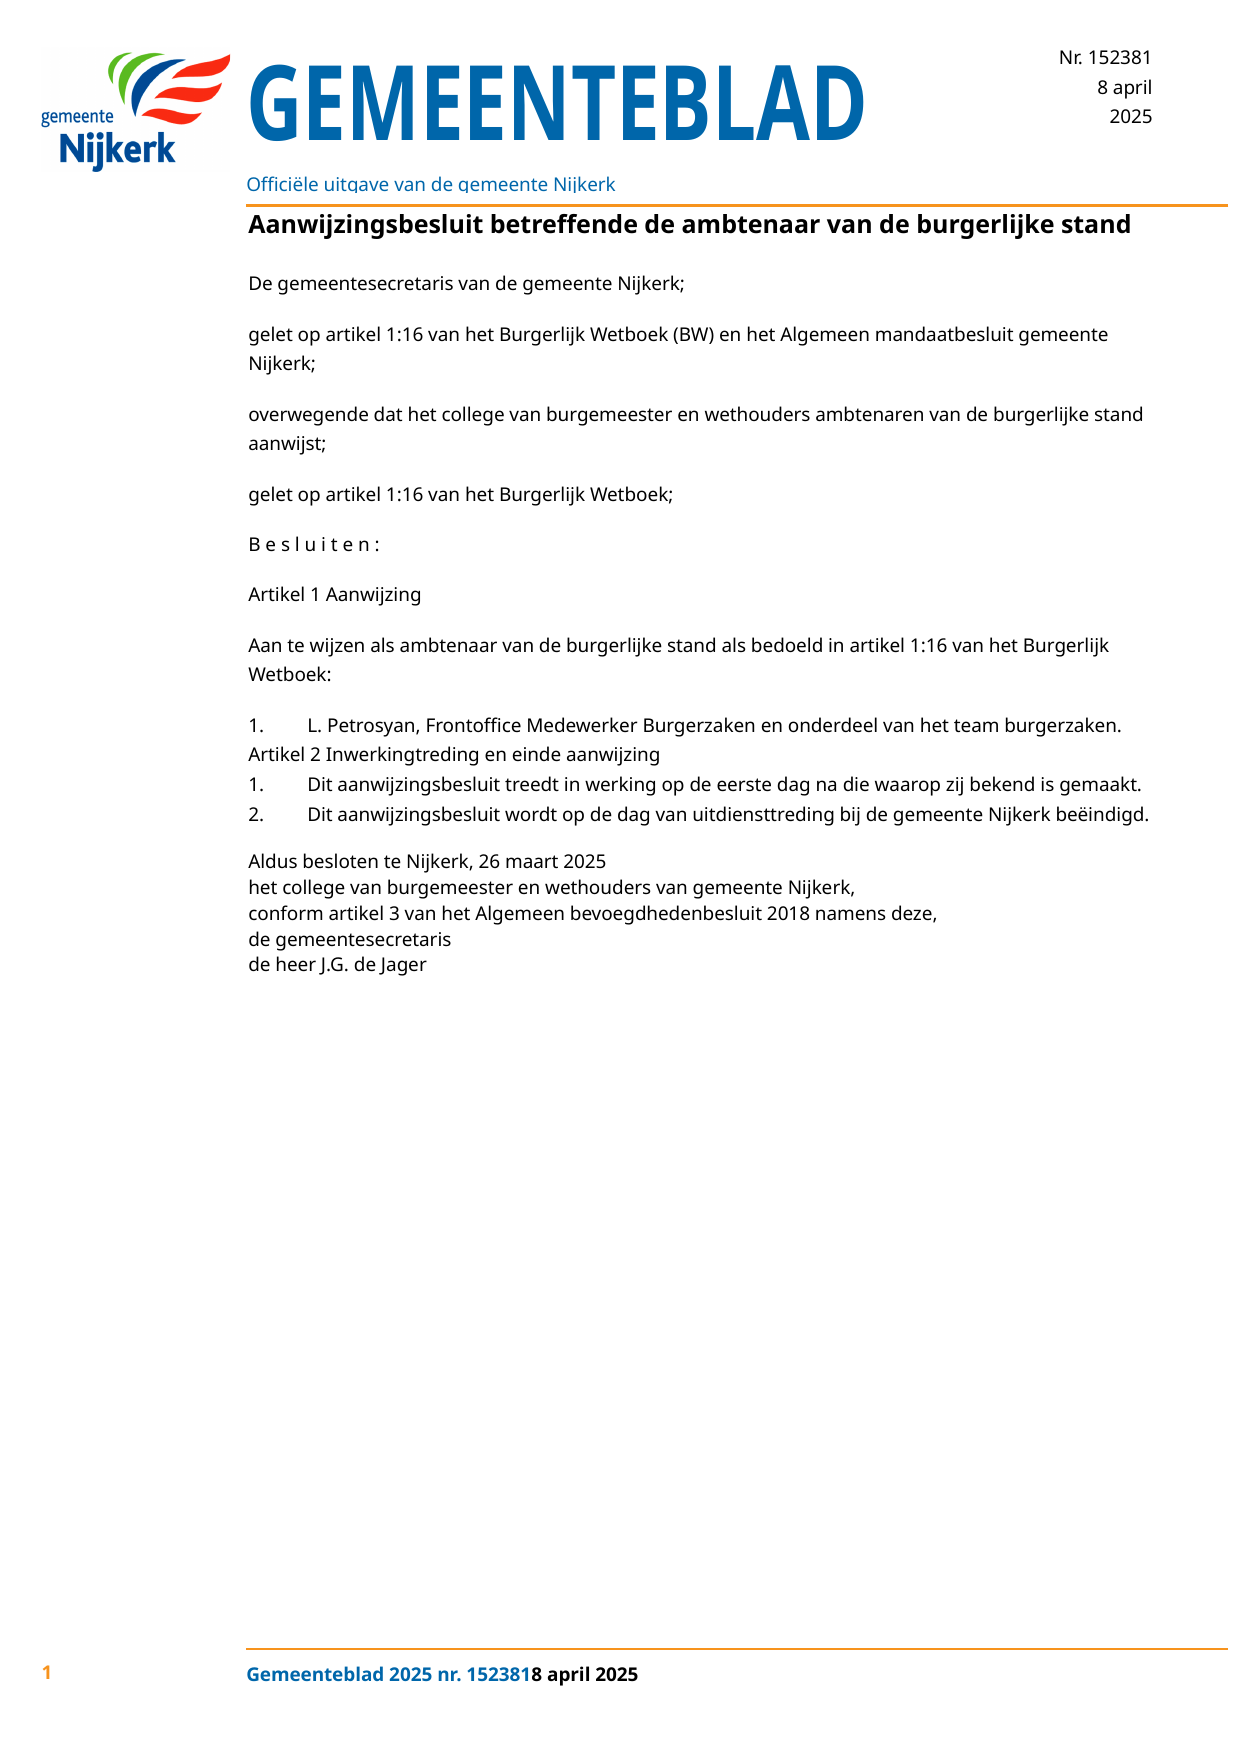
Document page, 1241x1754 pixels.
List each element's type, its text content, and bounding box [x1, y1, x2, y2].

text B e s l u i t e n : [248, 531, 1152, 557]
text Aanwijzingsbesluit betreffende de ambtenaar van de burgerlijke stand [248, 207, 1152, 241]
text gelet op artikel 1:16 van het Burgerlijk Wetboek (BW) en het Algemeen mandaatbesluit gemeente Nijkerk; [248, 321, 1152, 376]
text Artikel 1 Aanwijzing [248, 582, 1152, 607]
text de gemeentesecretaris [248, 926, 1152, 951]
text Aldus besloten te Nijkerk, 26 maart 2025 [248, 848, 1152, 874]
text het college van burgemeester en wethouders van gemeente Nijkerk, [248, 874, 1152, 900]
text de heer J.G. de Jager [248, 951, 1152, 977]
picture [41, 47, 231, 172]
text overwegende dat het college van burgemeester en wethouders ambtenaren van de burgerlijke stand aanwijst; [248, 401, 1152, 456]
text gelet op artikel 1:16 van het Burgerlijk Wetboek; [248, 481, 1152, 506]
text Artikel 2 Inwerkingtreding en einde aanwijzing [248, 742, 1152, 767]
list L. Petrosyan, Frontoffice Medewerker Burgerzaken en onderdeel van het team burgerzaken. [248, 712, 1152, 738]
list Dit aanwijzingsbesluit wordt op de dag van uitdiensttreding bij de gemeente Nijkerk beëindigd. [248, 801, 1152, 826]
text conform artikel 3 van het Algemeen bevoegdhedenbesluit 2018 namens deze, [248, 900, 1152, 926]
text Aan te wijzen als ambtenaar van de burgerlijke stand als bedoeld in artikel 1:16 van het Burgerlijk Wetboek: [248, 632, 1152, 687]
list Dit aanwijzingsbesluit treedt in werking op de eerste dag na die waarop zij bekend is gemaakt. [248, 771, 1152, 797]
text De gemeentesecretaris van de gemeente Nijkerk; [248, 270, 1152, 296]
